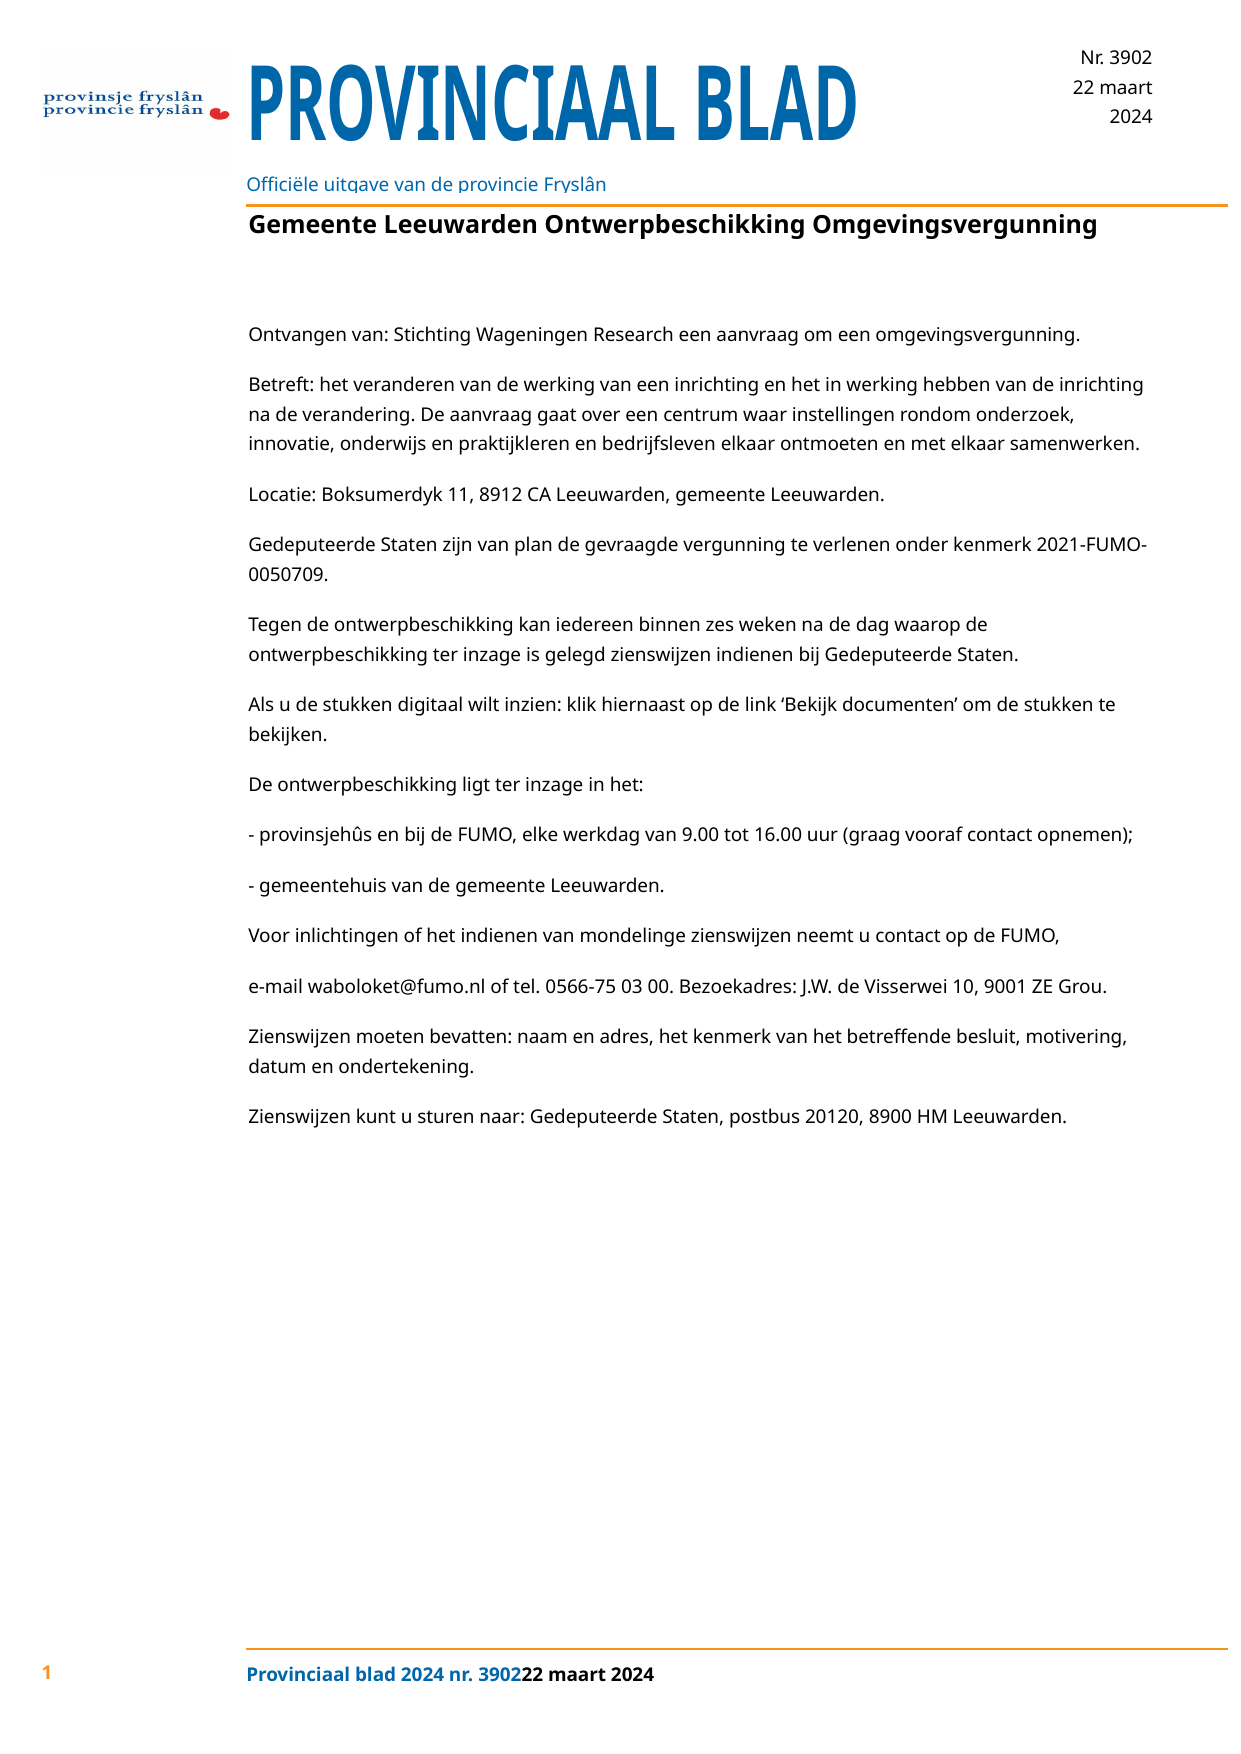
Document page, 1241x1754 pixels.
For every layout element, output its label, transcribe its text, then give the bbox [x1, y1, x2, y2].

text Ontvangen van: Stichting Wageningen Research een aanvraag om een omgevingsvergunning. [248, 321, 1152, 346]
text e-mail waboloket@fumo.nl of tel. 0566-75 03 00. Bezoekadres: J.W. de Visserwei 10, 9001 ZE Grou. [248, 973, 1152, 998]
text De ontwerpbeschikking ligt ter inzage in het: [248, 771, 1152, 797]
text Gemeente Leeuwarden Ontwerpbeschikking Omgevingsvergunning [248, 207, 1152, 241]
text Locatie: Boksumerdyk 11, 8912 CA Leeuwarden, gemeente Leeuwarden. [248, 481, 1152, 506]
text Gedeputeerde Staten zijn van plan de gevraagde vergunning te verlenen onder kenmerk 2021-FUMO-0050709. [248, 531, 1152, 586]
text Zienswijzen moeten bevatten: naam en adres, het kenmerk van het betreffende besluit, motivering, datum en ondertekening. [248, 1023, 1152, 1078]
text Voor inlichtingen of het indienen van mondelinge zienswijzen neemt u contact op de FUMO, [248, 922, 1152, 948]
text Als u de stukken digitaal wilt inzien: klik hiernaast op de link ‘Bekijk documenten’ om de stukken te bekijken. [248, 691, 1152, 746]
text Zienswijzen kunt u sturen naar: Gedeputeerde Staten, postbus 20120, 8900 HM Leeuwarden. [248, 1103, 1152, 1129]
picture [41, 47, 231, 172]
text Tegen de ontwerpbeschikking kan iedereen binnen zes weken na de dag waarop de ontwerpbeschikking ter inzage is gelegd zienswijzen indienen bij Gedeputeerde Staten. [248, 611, 1152, 666]
text - gemeentehuis van de gemeente Leeuwarden. [248, 872, 1152, 898]
text Betreft: het veranderen van de werking van een inrichting en het in werking hebben van de inrichting na de verandering. De aanvraag gaat over een centrum waar instellingen rondom onderzoek, innovatie, onderwijs en praktijkleren en bedrijfsleven elkaar ontmoeten en met elkaar samenwerken. [248, 371, 1152, 456]
text - provinsjehûs en bij de FUMO, elke werkdag van 9.00 tot 16.00 uur (graag vooraf contact opnemen); [248, 822, 1152, 847]
